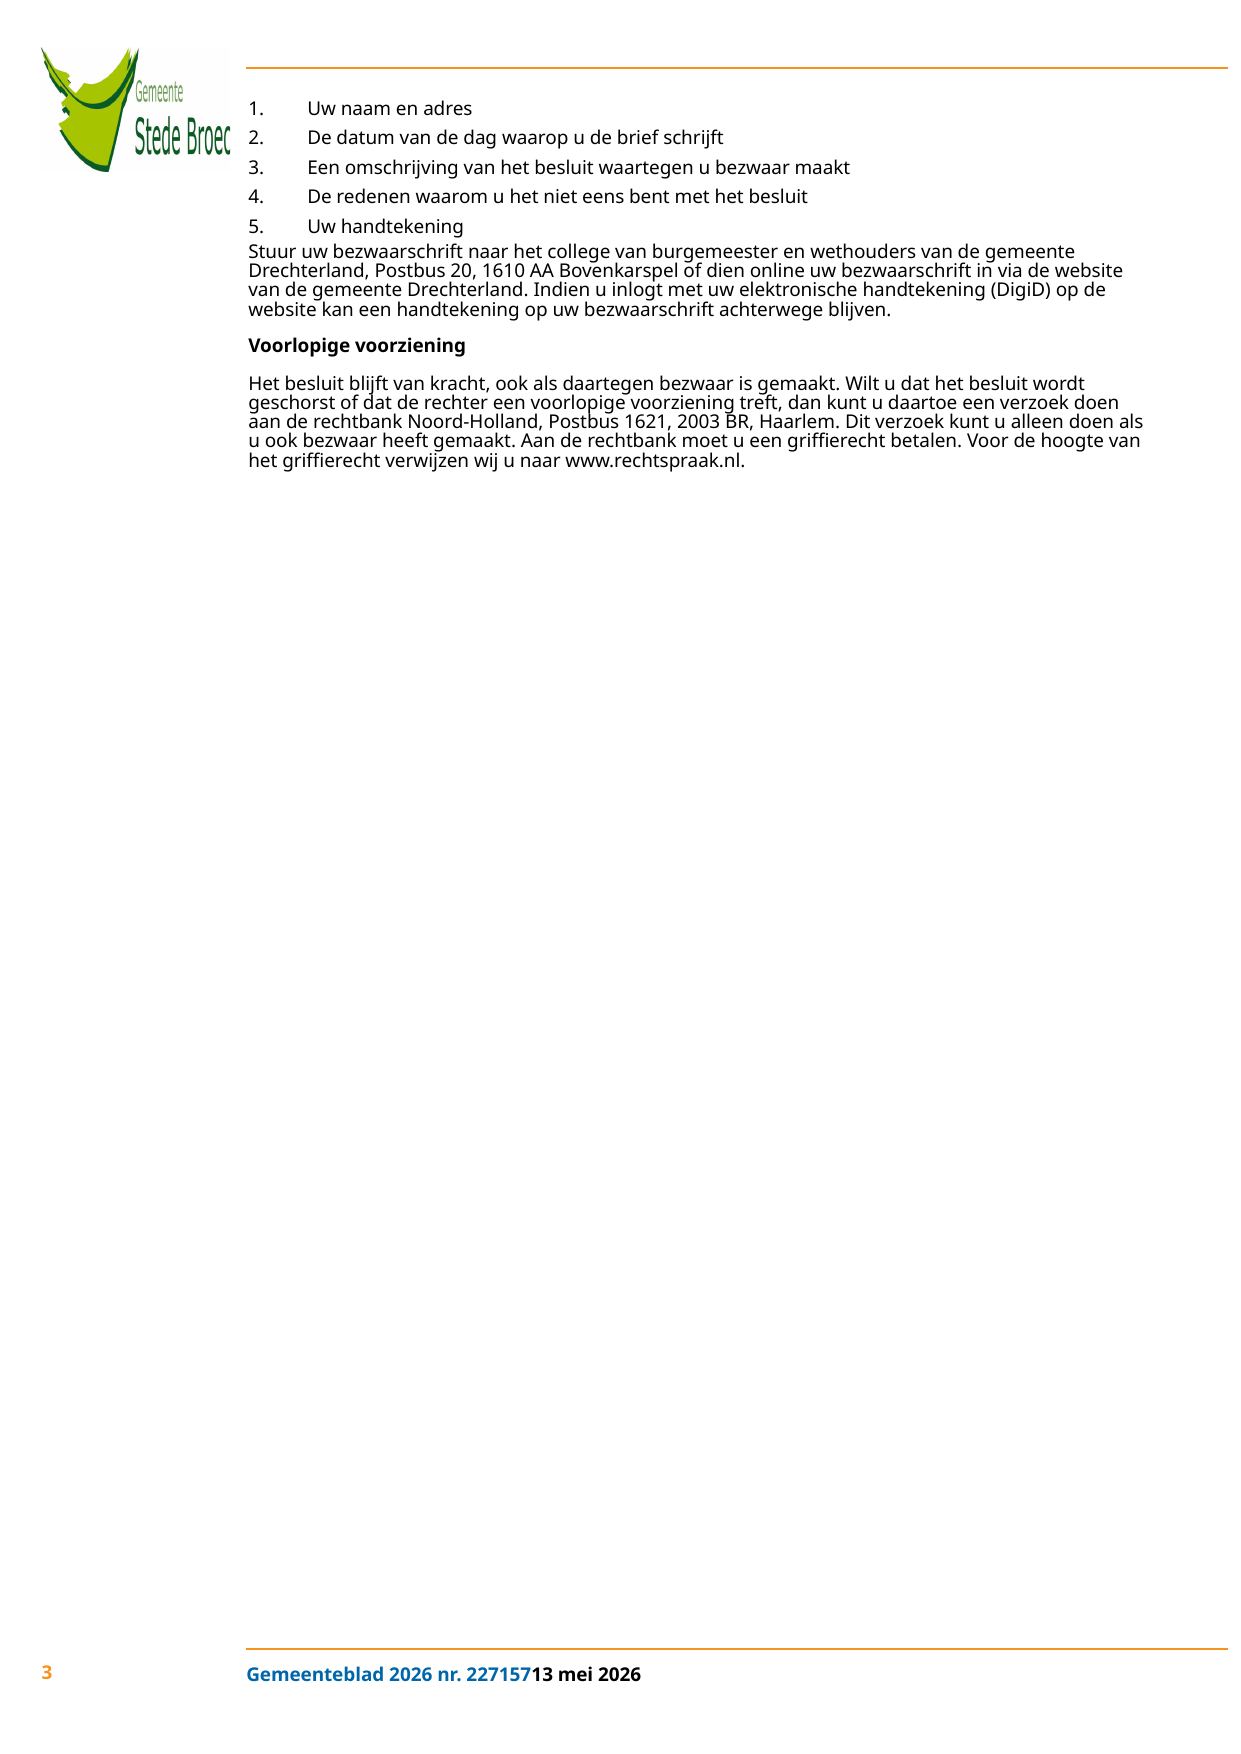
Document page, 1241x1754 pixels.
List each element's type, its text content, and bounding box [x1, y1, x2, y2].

list Een omschrijving van het besluit waartegen u bezwaar maakt [248, 154, 1152, 180]
text Stuur uw bezwaarschrift naar het college van burgemeester en wethouders van de gemeente Drechterland, Postbus 20, 1610 AA Bovenkarspel of dien online uw bezwaarschrift in via de website van de gemeente Drechterland. Indien u inlogt met uw elektronische handtekening (DigiD) op de website kan een handtekening op uw bezwaarschrift achterwege blijven. [248, 243, 1152, 320]
list De redenen waarom u het niet eens bent met het besluit [248, 183, 1152, 209]
text Het besluit blijft van kracht, ook als daartegen bezwaar is gemaakt. Wilt u dat het besluit wordt geschorst of dat de rechter een voorlopige voorziening treft, dan kunt u daartoe een verzoek doen aan de rechtbank Noord-Holland, Postbus 1621, 2003 BR, Haarlem. Dit verzoek kunt u alleen doen als u ook bezwaar heeft gemaakt. Aan de rechtbank moet u een griffierecht betalen. Voor de hoogte van het griffierecht verwijzen wij u naar www.rechtspraak.nl. [248, 374, 1152, 471]
picture [41, 47, 231, 172]
list Uw handtekening [248, 213, 1152, 239]
list De datum van de dag waarop u de brief schrijft [248, 124, 1152, 150]
text Voorlopige voorziening [248, 337, 1152, 357]
list Uw naam en adres [248, 95, 1152, 121]
